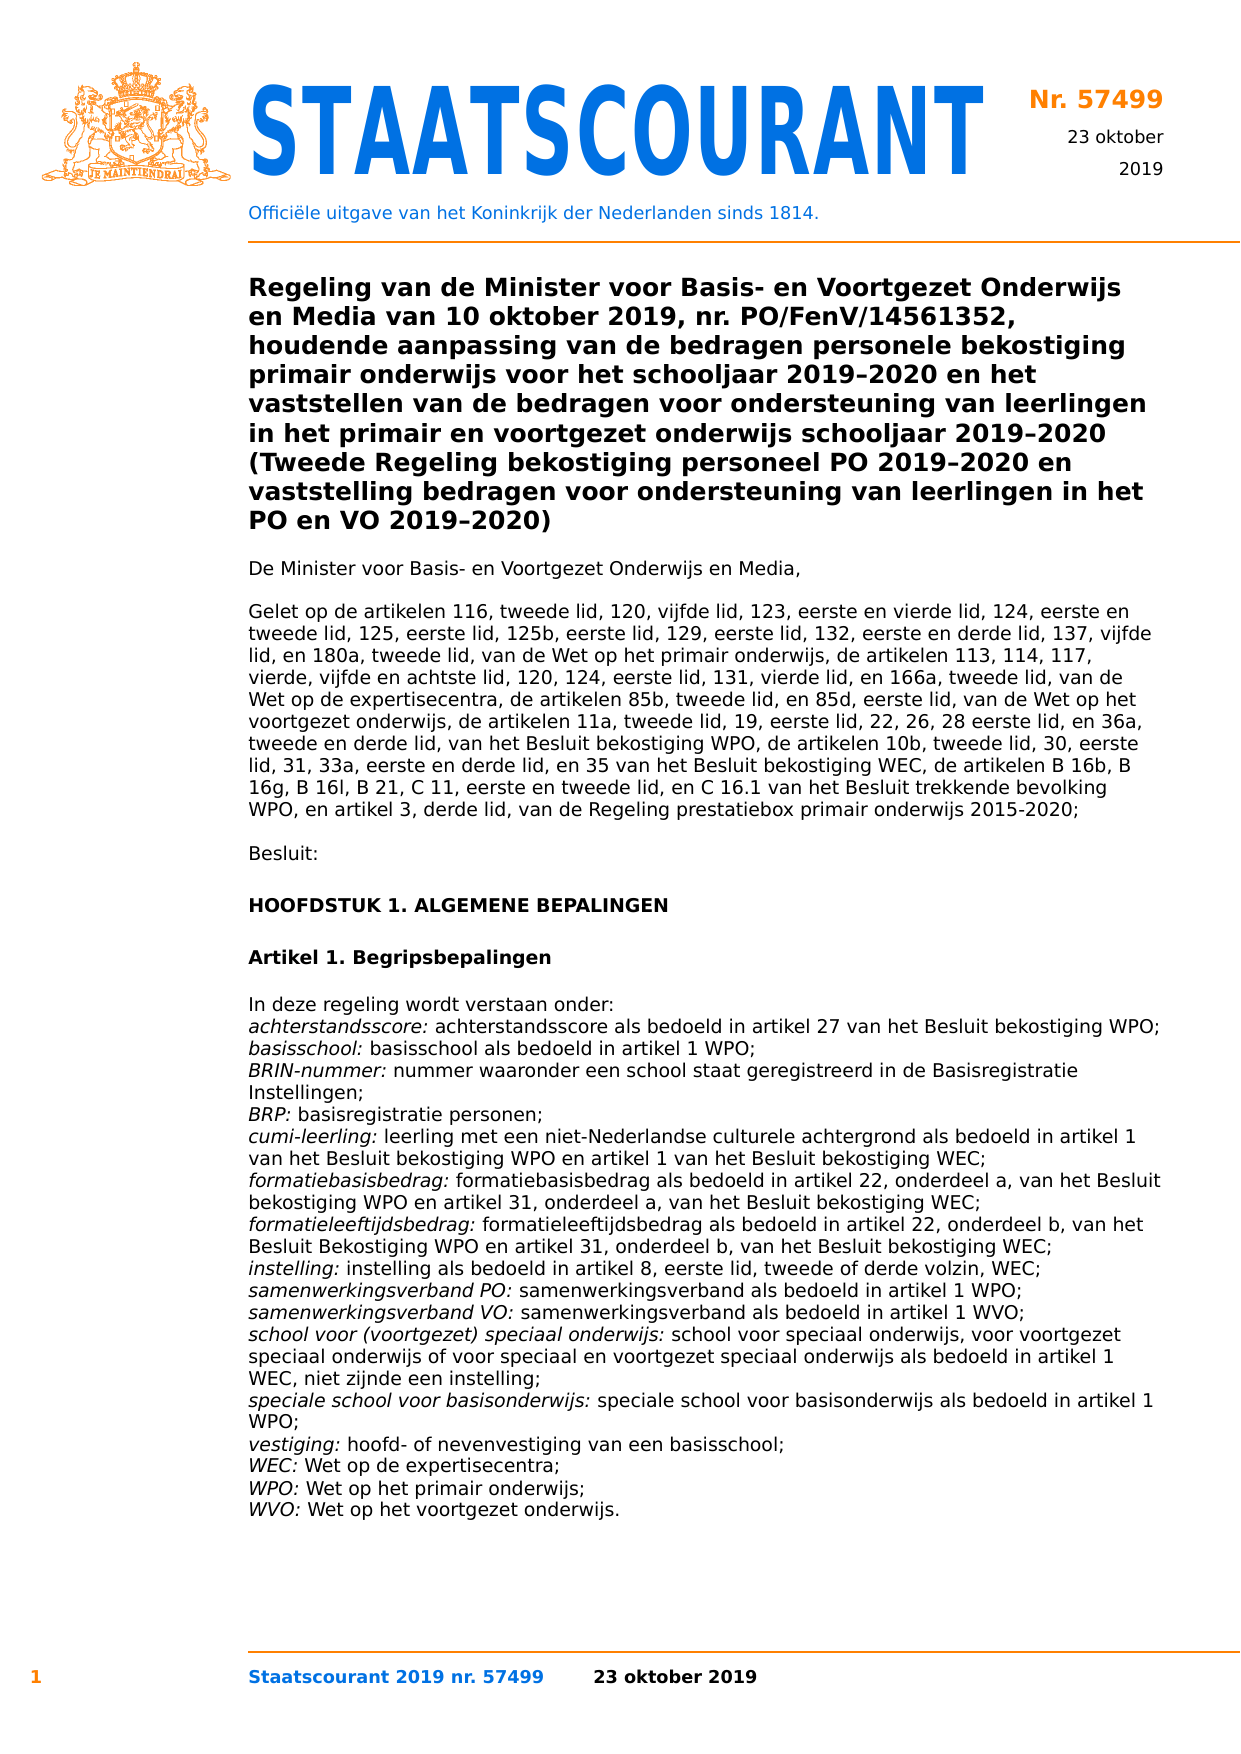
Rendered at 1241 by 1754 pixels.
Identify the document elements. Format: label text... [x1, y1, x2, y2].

text BRP: basisregistratie personen; [248, 1104, 1163, 1126]
text formatiebasisbedrag: formatiebasisbedrag als bedoeld in artikel 22, onderdeel a, van het Besluit bekostiging WPO en artikel 31, onderdeel a, van het Besluit bekostiging WEC; [248, 1170, 1163, 1214]
text WVO: Wet op het voortgezet onderwijs. [248, 1499, 1163, 1521]
text instelling: instelling als bedoeld in artikel 8, eerste lid, tweede of derde volzin, WEC; [248, 1258, 1163, 1279]
text In deze regeling wordt verstaan onder: [248, 994, 1163, 1016]
table_header Nr. 57499 [998, 62, 1240, 121]
text vestiging: hoofd- of nevenvestiging van een basisschool; [248, 1433, 1163, 1455]
table_cell 23 oktober [998, 121, 1240, 153]
text samenwerkingsverband VO: samenwerkingsverband als bedoeld in artikel 1 WVO; [248, 1302, 1163, 1323]
text samenwerkingsverband PO: samenwerkingsverband als bedoeld in artikel 1 WPO; [248, 1279, 1163, 1302]
table_cell Officiële uitgave van het Koninkrijk der Nederlanden sinds 1814. [248, 203, 1240, 241]
text Gelet op de artikelen 116, tweede lid, 120, vijfde lid, 123, eerste en vierde lid, 124, eerste en tweede lid, 125, eerste lid, 125b, eerste lid, 129, eerste lid, 132, eerste en derde lid, 137, vijfde lid, en 180a, tweede lid, van de Wet op het primair onderwijs, de artikelen 113, 114, 117, vierde, vijfde en achtste lid, 120, 124, eerste lid, 131, vierde lid, en 166a, tweede lid, van de Wet op de expertisecentra, de artikelen 85b, tweede lid, en 85d, eerste lid, van de Wet op het voortgezet onderwijs, de artikelen 11a, tweede lid, 19, eerste lid, 22, 26, 28 eerste lid, en 36a, tweede en derde lid, van het Besluit bekostiging WPO, de artikelen 10b, tweede lid, 30, eerste lid, 31, 33a, eerste en derde lid, en 35 van het Besluit bekostiging WEC, de artikelen B 16b, B 16g, B 16l, B 21, C 11, eerste en tweede lid, en C 16.1 van het Besluit trekkende bevolking WPO, en artikel 3, derde lid, van de Regeling prestatiebox primair onderwijs 2015-2020; [248, 601, 1163, 821]
subtitle HOOFDSTUK 1. ALGEMENE BEPALINGEN [248, 895, 1163, 917]
text cumi-leerling: leerling met een niet-Nederlandse culturele achtergrond als bedoeld in artikel 1 van het Besluit bekostiging WPO en artikel 1 van het Besluit bekostiging WEC; [248, 1126, 1163, 1170]
text basisschool: basisschool als bedoeld in artikel 1 WPO; [248, 1038, 1163, 1060]
subtitle Artikel 1. Begripsbepalingen [248, 947, 1163, 969]
text achterstandsscore: achterstandsscore als bedoeld in artikel 27 van het Besluit bekostiging WPO; [248, 1016, 1163, 1038]
subtitle Regeling van de Minister voor Basis- en Voortgezet Onderwijs en Media van 10 oktober 2019, nr. PO/FenV/14561352, houdende aanpassing van de bedragen personele bekostiging primair onderwijs voor het schooljaar 2019–2020 en het vaststellen van de bedragen voor ondersteuning van leerlingen in het primair en voortgezet onderwijs schooljaar 2019–2020 (Tweede Regeling bekostiging personeel PO 2019–2020 en vaststelling bedragen voor ondersteuning van leerlingen in het PO en VO 2019–2020) [248, 273, 1163, 536]
picture [41, 62, 231, 186]
text WEC: Wet op de expertisecentra; [248, 1455, 1163, 1477]
table_header STAATSCOURANT [248, 62, 998, 203]
text WPO: Wet op het primair onderwijs; [248, 1477, 1163, 1499]
table_header [25, 62, 248, 241]
text BRIN-nummer: nummer waaronder een school staat geregistreerd in de Basisregistratie Instellingen; [248, 1060, 1163, 1104]
text school voor (voortgezet) speciaal onderwijs: school voor speciaal onderwijs, voor voortgezet speciaal onderwijs of voor speciaal en voortgezet speciaal onderwijs als bedoeld in artikel 1 WEC, niet zijnde een instelling; [248, 1323, 1163, 1389]
text Besluit: [248, 843, 1163, 865]
text De Minister voor Basis- en Voortgezet Onderwijs en Media, [248, 557, 1163, 579]
text formatieleeftijdsbedrag: formatieleeftijdsbedrag als bedoeld in artikel 22, onderdeel b, van het Besluit Bekostiging WPO en artikel 31, onderdeel b, van het Besluit bekostiging WEC; [248, 1214, 1163, 1258]
text speciale school voor basisonderwijs: speciale school voor basisonderwijs als bedoeld in artikel 1 WPO; [248, 1389, 1163, 1433]
table_cell 2019 [998, 153, 1240, 203]
